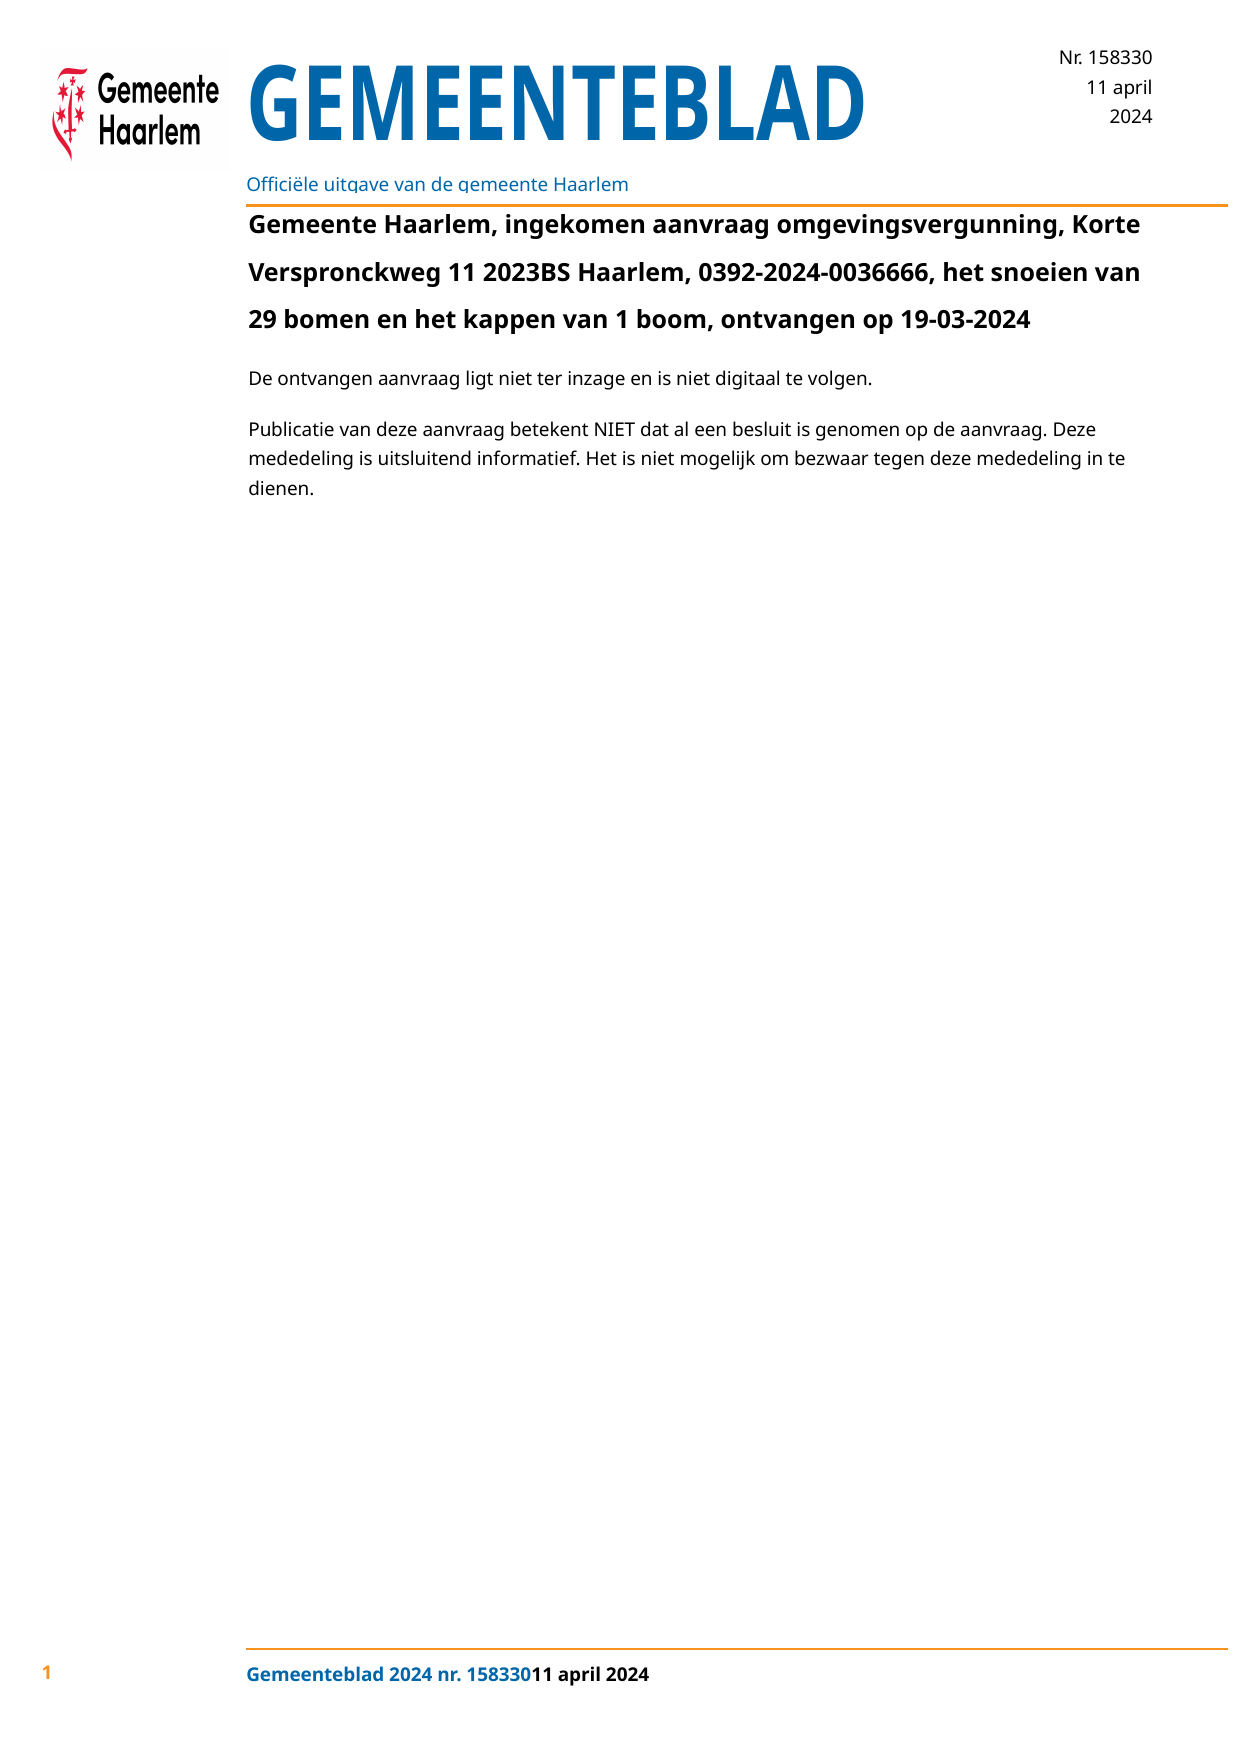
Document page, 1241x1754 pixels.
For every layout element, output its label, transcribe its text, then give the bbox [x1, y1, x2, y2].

text Publicatie van deze aanvraag betekent NIET dat al een besluit is genomen op de aanvraag. Deze mededeling is uitsluitend informatief. Het is niet mogelijk om bezwaar tegen deze mededeling in te dienen. [248, 416, 1152, 501]
text De ontvangen aanvraag ligt niet ter inzage en is niet digitaal te volgen. [248, 366, 1152, 391]
text Gemeente Haarlem, ingekomen aanvraag omgevingsvergunning, Korte Verspronckweg 11 2023BS Haarlem, 0392-2024-0036666, het snoeien van 29 bomen en het kappen van 1 boom, ontvangen op 19-03-2024 [248, 207, 1152, 336]
picture [41, 47, 231, 172]
